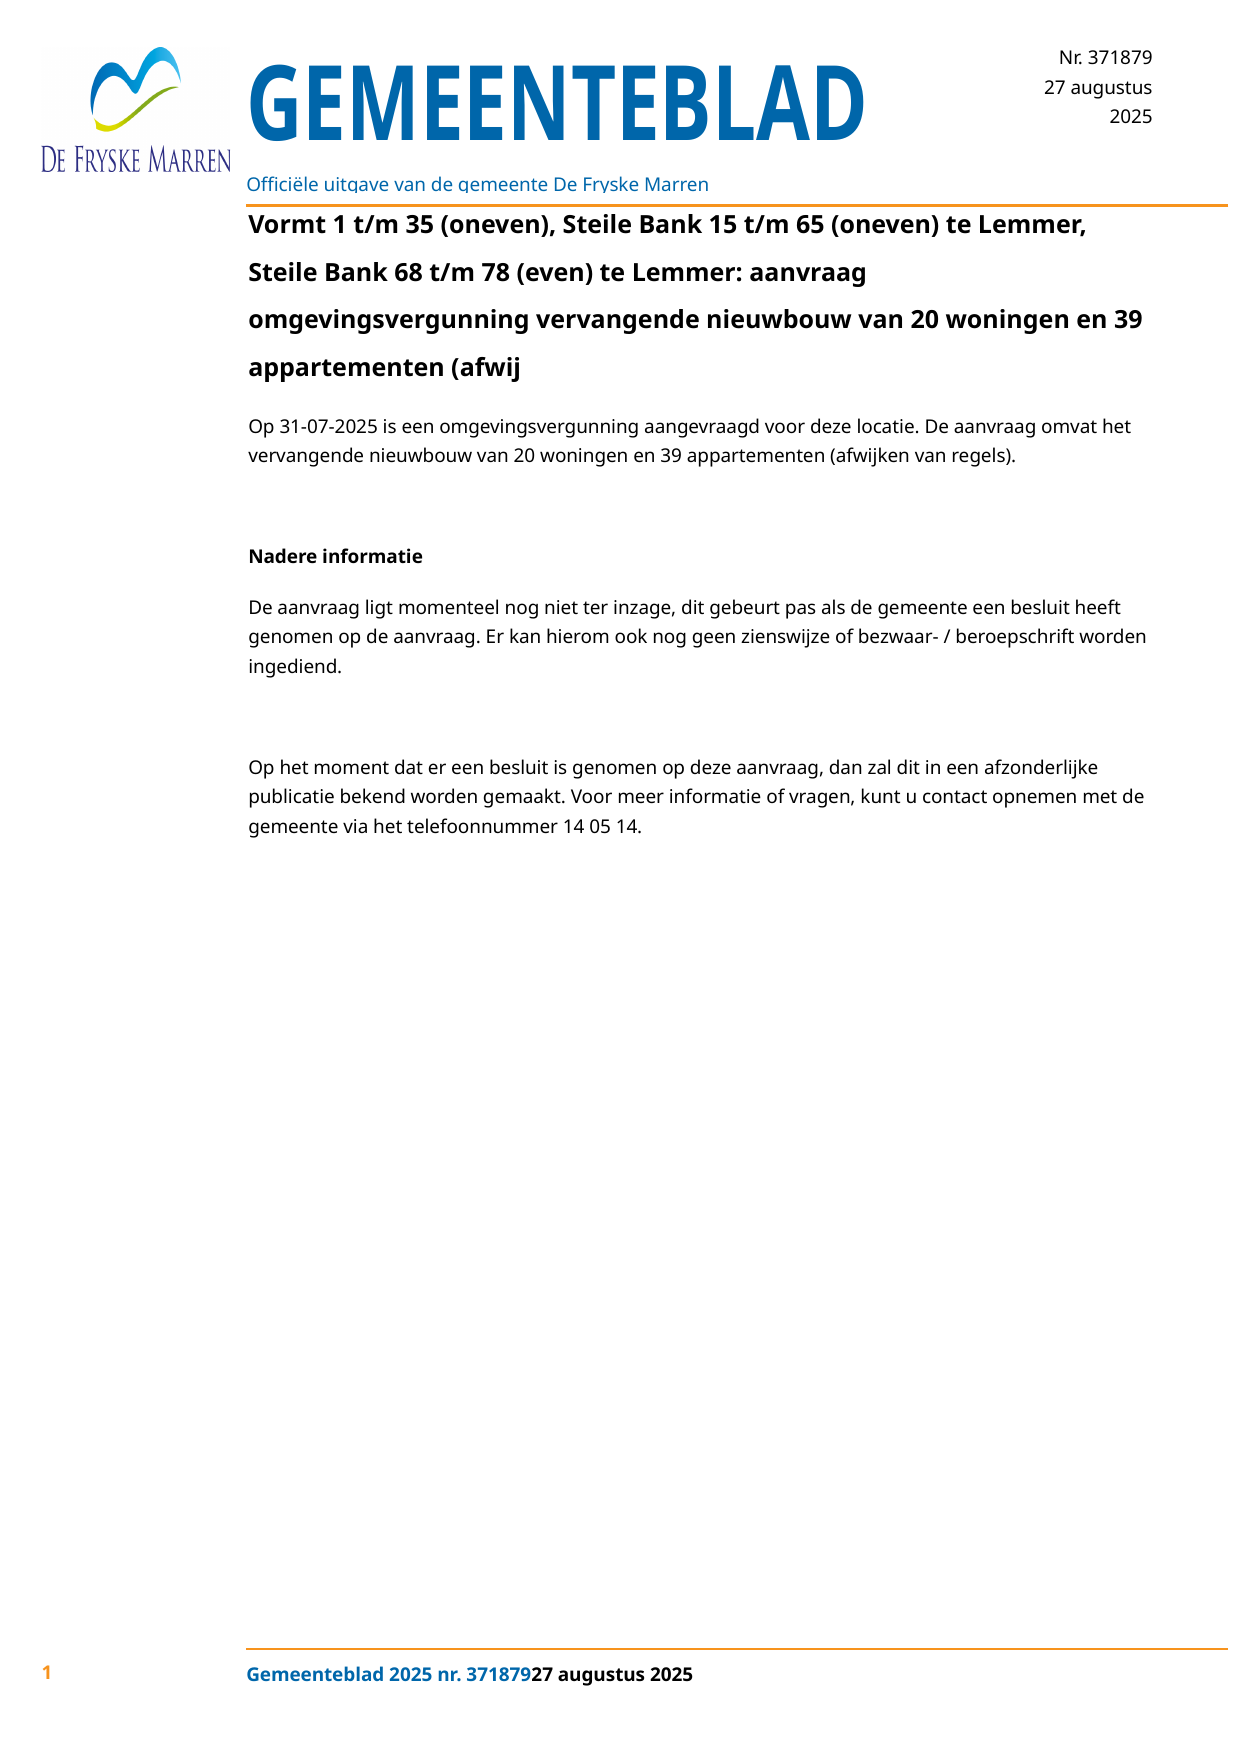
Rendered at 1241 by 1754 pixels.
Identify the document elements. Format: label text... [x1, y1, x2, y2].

picture [41, 47, 231, 172]
text Nadere informatie [248, 543, 1152, 569]
text Op 31-07-2025 is een omgevingsvergunning aangevraagd voor deze locatie. De aanvraag omvat het vervangende nieuwbouw van 20 woningen en 39 appartementen (afwijken van regels). [248, 413, 1152, 468]
text De aanvraag ligt momenteel nog niet ter inzage, dit gebeurt pas als de gemeente een besluit heeft genomen op de aanvraag. Er kan hierom ook nog geen zienswijze of bezwaar- / beroepschrift worden ingediend. [248, 594, 1152, 679]
text Vormt 1 t/m 35 (oneven), Steile Bank 15 t/m 65 (oneven) te Lemmer, Steile Bank 68 t/m 78 (even) te Lemmer: aanvraag omgevingsvergunning vervangende nieuwbouw van 20 woningen en 39 appartementen (afwij [248, 207, 1152, 384]
text Op het moment dat er een besluit is genomen op deze aanvraag, dan zal dit in een afzonderlijke publicatie bekend worden gemaakt. Voor meer informatie of vragen, kunt u contact opnemen met de gemeente via het telefoonnummer 14 05 14. [248, 754, 1152, 839]
